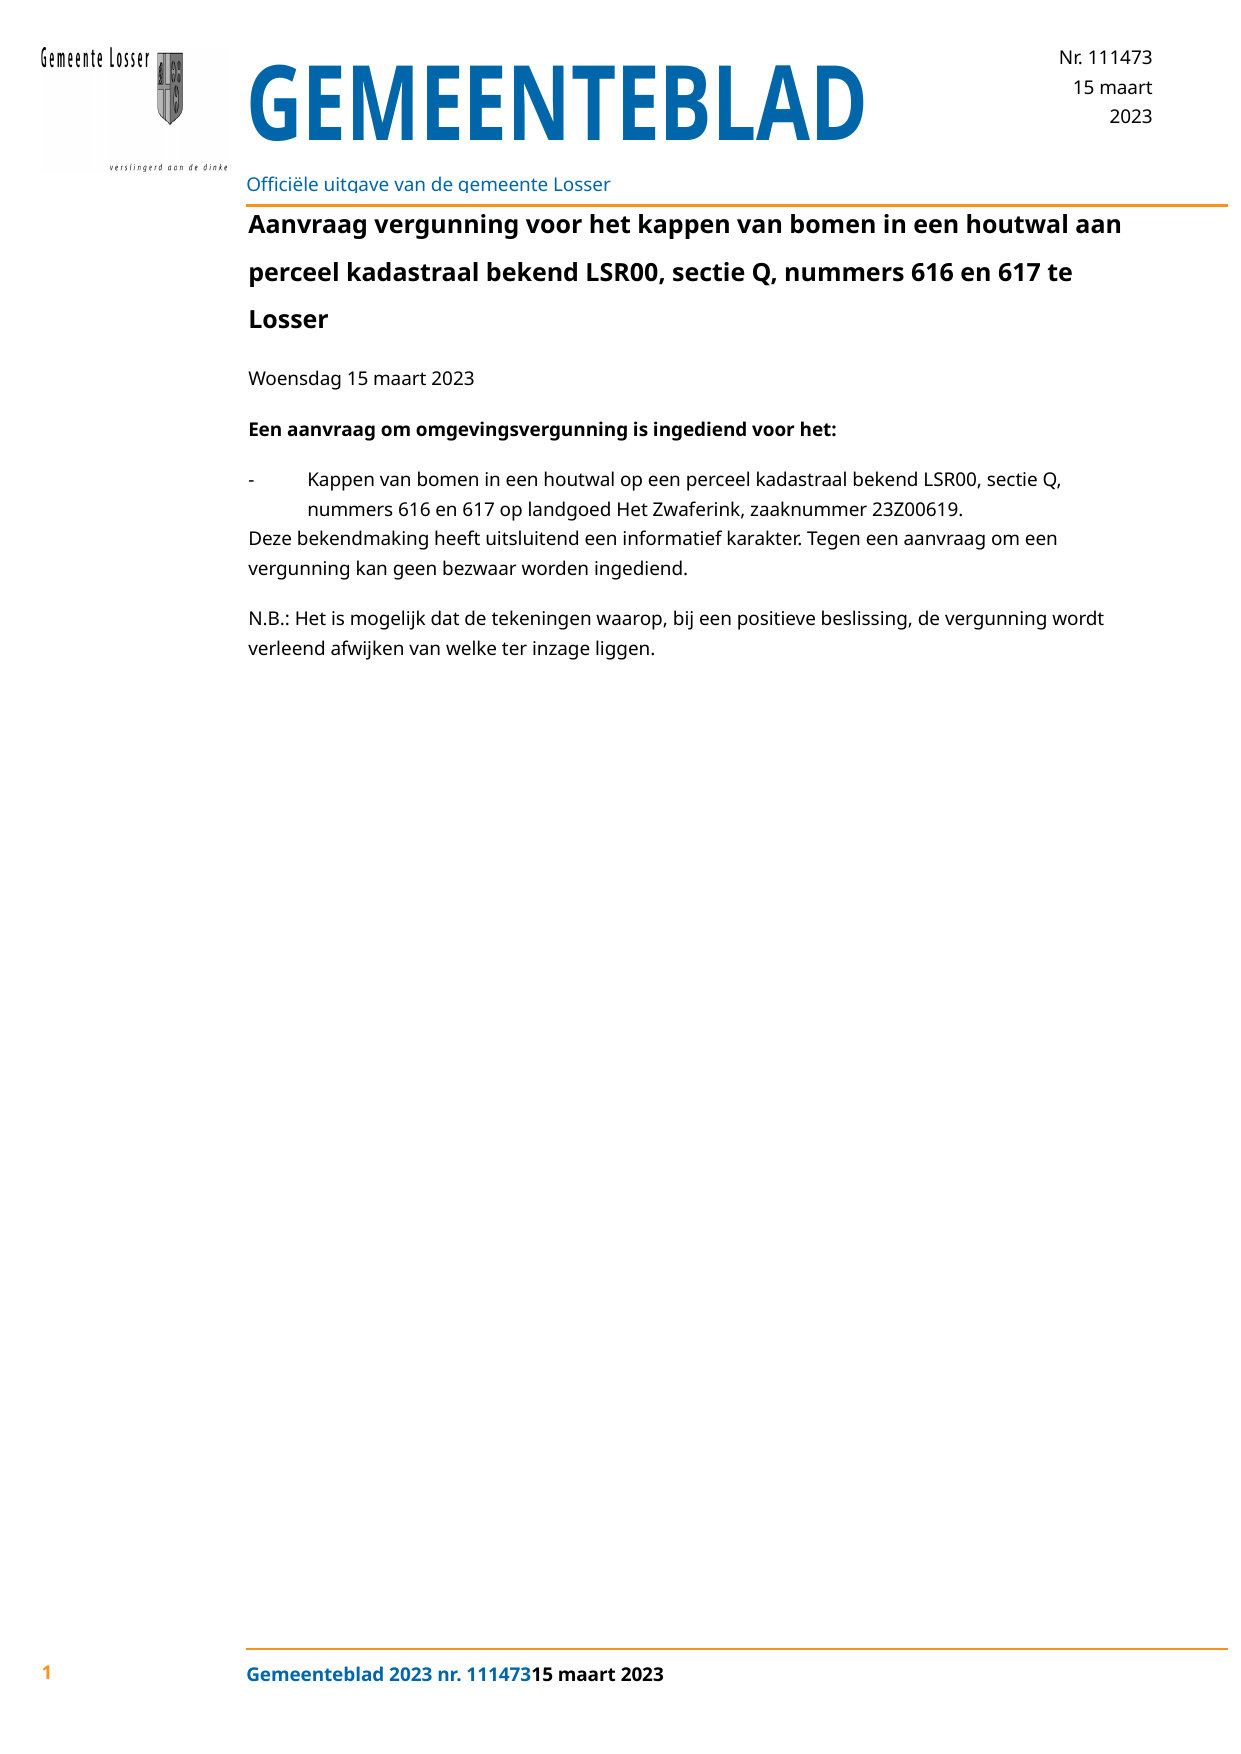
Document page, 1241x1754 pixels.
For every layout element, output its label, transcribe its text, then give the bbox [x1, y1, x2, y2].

text Deze bekendmaking heeft uitsluitend een informatief karakter. Tegen een aanvraag om een vergunning kan geen bezwaar worden ingediend. [248, 526, 1152, 581]
list Kappen van bomen in een houtwal op een perceel kadastraal bekend LSR00, sectie Q, nummers 616 en 617 op landgoed Het Zwaferink, zaaknummer 23Z00619. [248, 466, 1152, 522]
text Woensdag 15 maart 2023 [248, 366, 1152, 391]
text Aanvraag vergunning voor het kappen van bomen in een houtwal aan perceel kadastraal bekend LSR00, sectie Q, nummers 616 en 617 te Losser [248, 207, 1152, 336]
picture [41, 47, 231, 172]
text N.B.: Het is mogelijk dat de tekeningen waarop, bij een positieve beslissing, de vergunning wordt verleend afwijken van welke ter inzage liggen. [248, 606, 1152, 661]
text Een aanvraag om omgevingsvergunning is ingediend voor het: [248, 416, 1152, 442]
